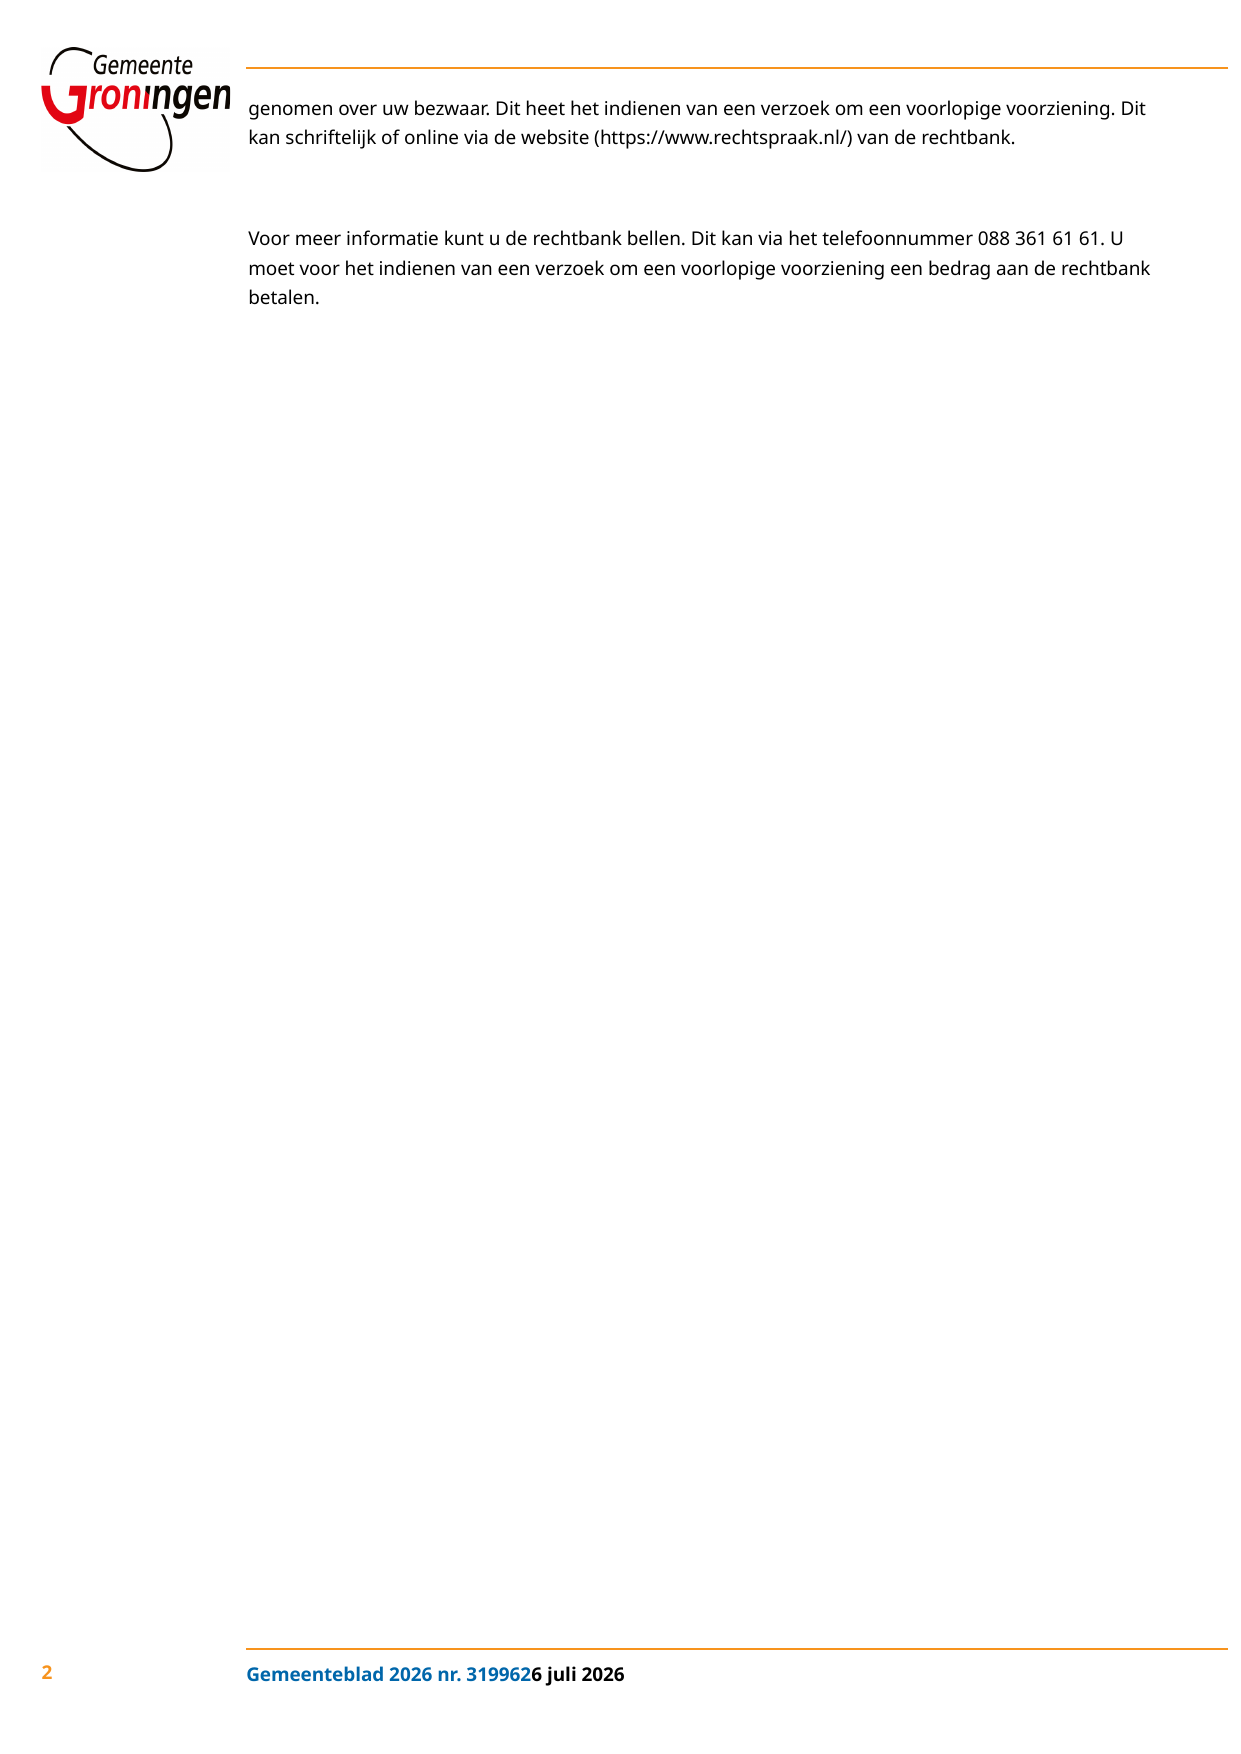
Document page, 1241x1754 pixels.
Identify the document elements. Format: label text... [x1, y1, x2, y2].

text genomen over uw bezwaar. Dit heet het indienen van een verzoek om een voorlopige voorziening. Dit kan schriftelijk of online via de website (https://www.rechtspraak.nl/) van de rechtbank. [248, 95, 1152, 150]
picture [41, 47, 231, 172]
text Voor meer informatie kunt u de rechtbank bellen. Dit kan via het telefoonnummer 088 361 61 61. U moet voor het indienen van een verzoek om een voorlopige voorziening een bedrag aan de rechtbank betalen. [248, 225, 1152, 310]
